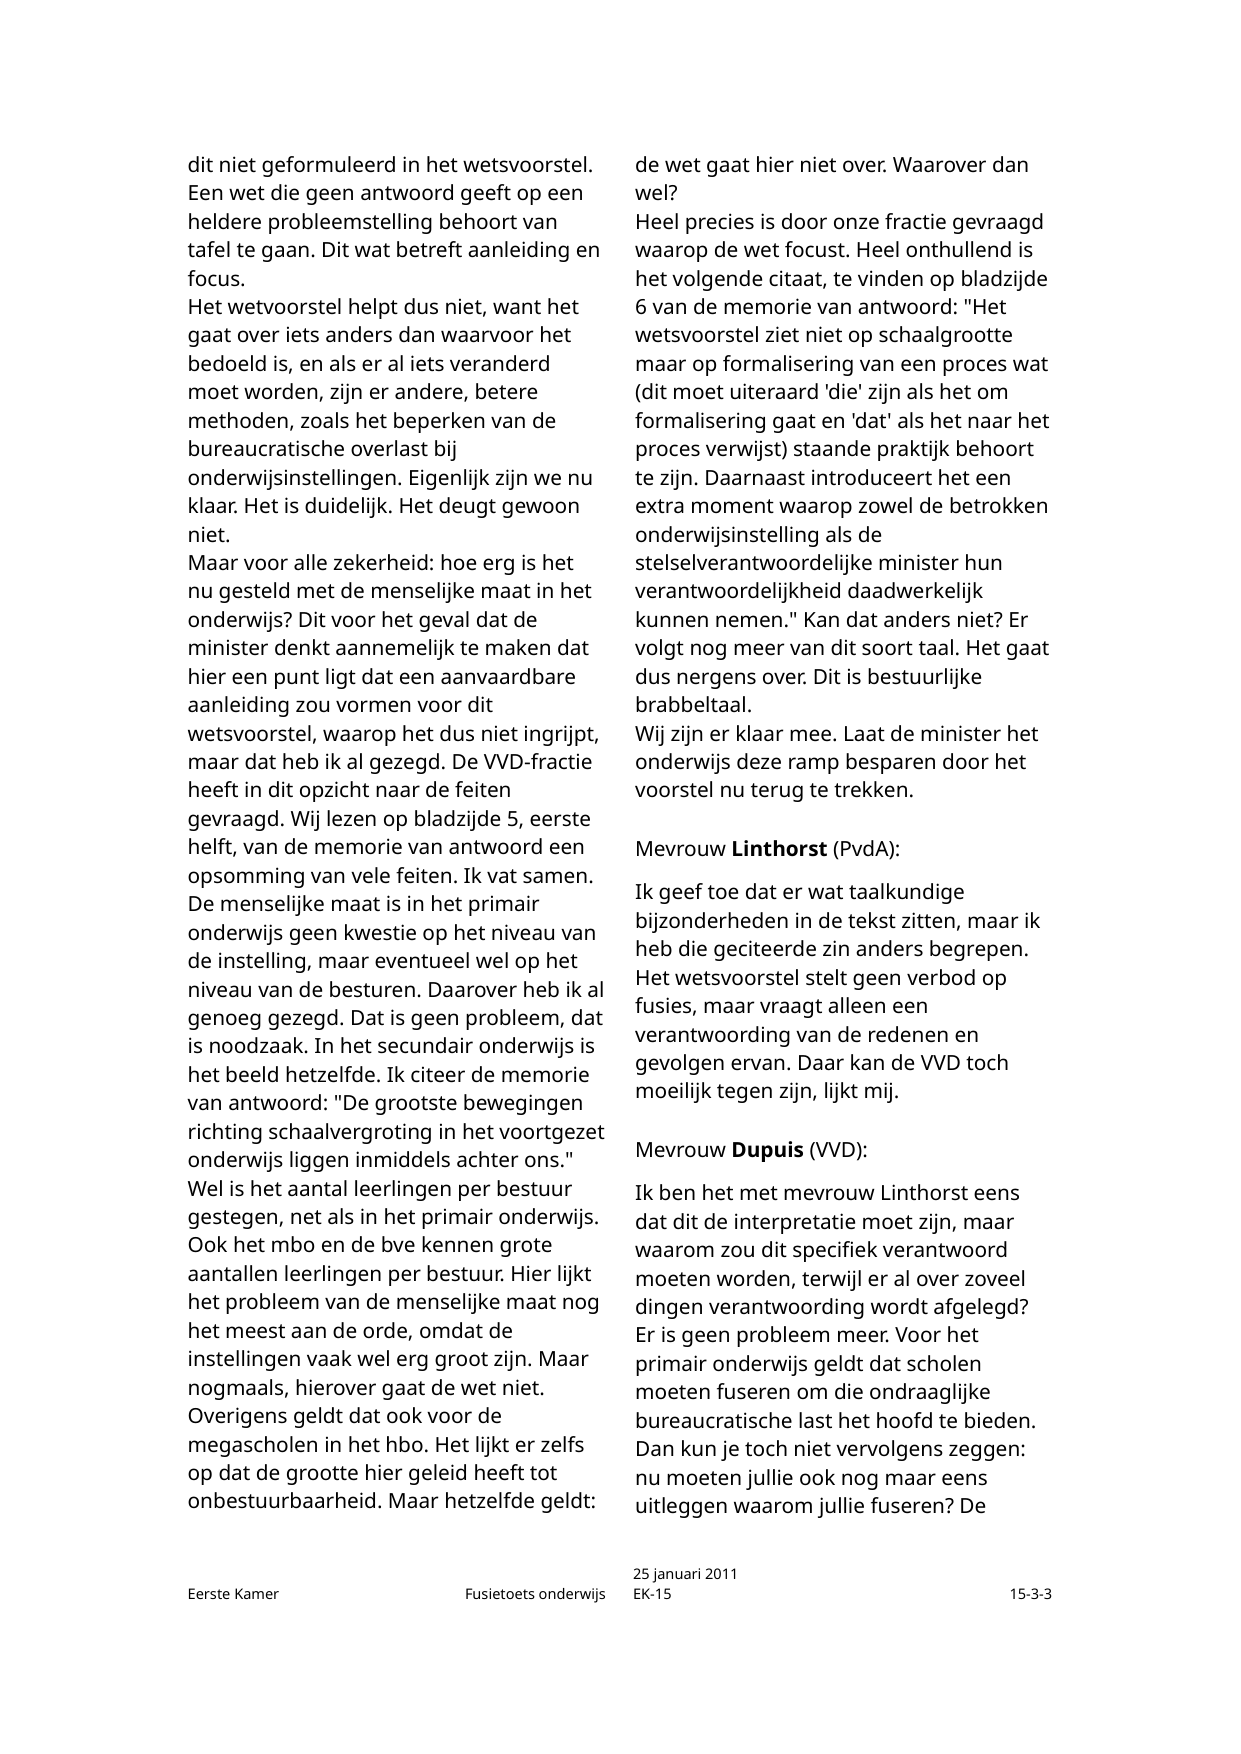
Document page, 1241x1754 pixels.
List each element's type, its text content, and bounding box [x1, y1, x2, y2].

text Het wetvoorstel helpt dus niet, want het gaat over iets anders dan waarvoor het bedoeld is, en als er al iets veranderd moet worden, zijn er andere, betere methoden, zoals het beperken van de bureaucratische overlast bij onderwijsinstellingen. Eigenlijk zijn we nu klaar. Het is duidelijk. Het deugt gewoon niet. [187, 292, 605, 548]
text Wij zijn er klaar mee. Laat de minister het onderwijs deze ramp besparen door het voorstel nu terug te trekken. [635, 719, 1053, 804]
text dit niet geformuleerd in het wetsvoorstel. Een wet die geen antwoord geeft op een heldere probleemstelling behoort van tafel te gaan. Dit wat betreft aanleiding en focus. [187, 150, 605, 292]
text Heel precies is door onze fractie gevraagd waarop de wet focust. Heel onthullend is het volgende citaat, te vinden op bladzijde 6 van de memorie van antwoord: "Het wetsvoorstel ziet niet op schaalgrootte maar op formalisering van een proces wat (dit moet uiteraard 'die' zijn als het om formalisering gaat en 'dat' als het naar het proces verwijst) staande praktijk behoort te zijn. Daarnaast introduceert het een extra moment waarop zowel de betrokken onderwijsinstelling als de stelselverantwoordelijke minister hun verantwoordelijkheid daadwerkelijk kunnen nemen." Kan dat anders niet? Er volgt nog meer van dit soort taal. Het gaat dus nergens over. Dit is bestuurlijke brabbeltaal. [635, 207, 1053, 719]
text de wet gaat hier niet over. Waarover dan wel? [635, 150, 1053, 207]
text Ik geef toe dat er wat taalkundige bijzonderheden in de tekst zitten, maar ik heb die geciteerde zin anders begrepen. Het wetsvoorstel stelt geen verbod op fusies, maar vraagt alleen een verantwoording van de redenen en gevolgen ervan. Daar kan de VVD toch moeilijk tegen zijn, lijkt mij. [635, 877, 1053, 1105]
text Mevrouw Linthorst (PvdA): [635, 834, 1053, 862]
text Mevrouw Dupuis (VVD): [635, 1135, 1053, 1163]
text Ik ben het met mevrouw Linthorst eens dat dit de interpretatie moet zijn, maar waarom zou dit specifiek verantwoord moeten worden, terwijl er al over zoveel dingen verantwoording wordt afgelegd? Er is geen probleem meer. Voor het primair onderwijs geldt dat scholen moeten fuseren om die ondraaglijke bureaucratische last het hoofd te bieden. Dan kun je toch niet vervolgens zeggen: nu moeten jullie ook nog maar eens uitleggen waarom jullie fuseren? De [635, 1178, 1053, 1520]
text Maar voor alle zekerheid: hoe erg is het nu gesteld met de menselijke maat in het onderwijs? Dit voor het geval dat de minister denkt aannemelijk te maken dat hier een punt ligt dat een aanvaardbare aanleiding zou vormen voor dit wetsvoorstel, waarop het dus niet ingrijpt, maar dat heb ik al gezegd. De VVD-fractie heeft in dit opzicht naar de feiten gevraagd. Wij lezen op bladzijde 5, eerste helft, van de memorie van antwoord een opsomming van vele feiten. Ik vat samen. De menselijke maat is in het primair onderwijs geen kwestie op het niveau van de instelling, maar eventueel wel op het niveau van de besturen. Daarover heb ik al genoeg gezegd. Dat is geen probleem, dat is noodzaak. In het secundair onderwijs is het beeld hetzelfde. Ik citeer de memorie van antwoord: "De grootste bewegingen richting schaalvergroting in het voortgezet onderwijs liggen inmiddels achter ons." Wel is het aantal leerlingen per bestuur gestegen, net als in het primair onderwijs. Ook het mbo en de bve kennen grote aantallen leerlingen per bestuur. Hier lijkt het probleem van de menselijke maat nog het meest aan de orde, omdat de instellingen vaak wel erg groot zijn. Maar nogmaals, hierover gaat de wet niet. Overigens geldt dat ook voor de megascholen in het hbo. Het lijkt er zelfs op dat de grootte hier geleid heeft tot onbestuurbaarheid. Maar hetzelfde geldt: [187, 548, 605, 1515]
